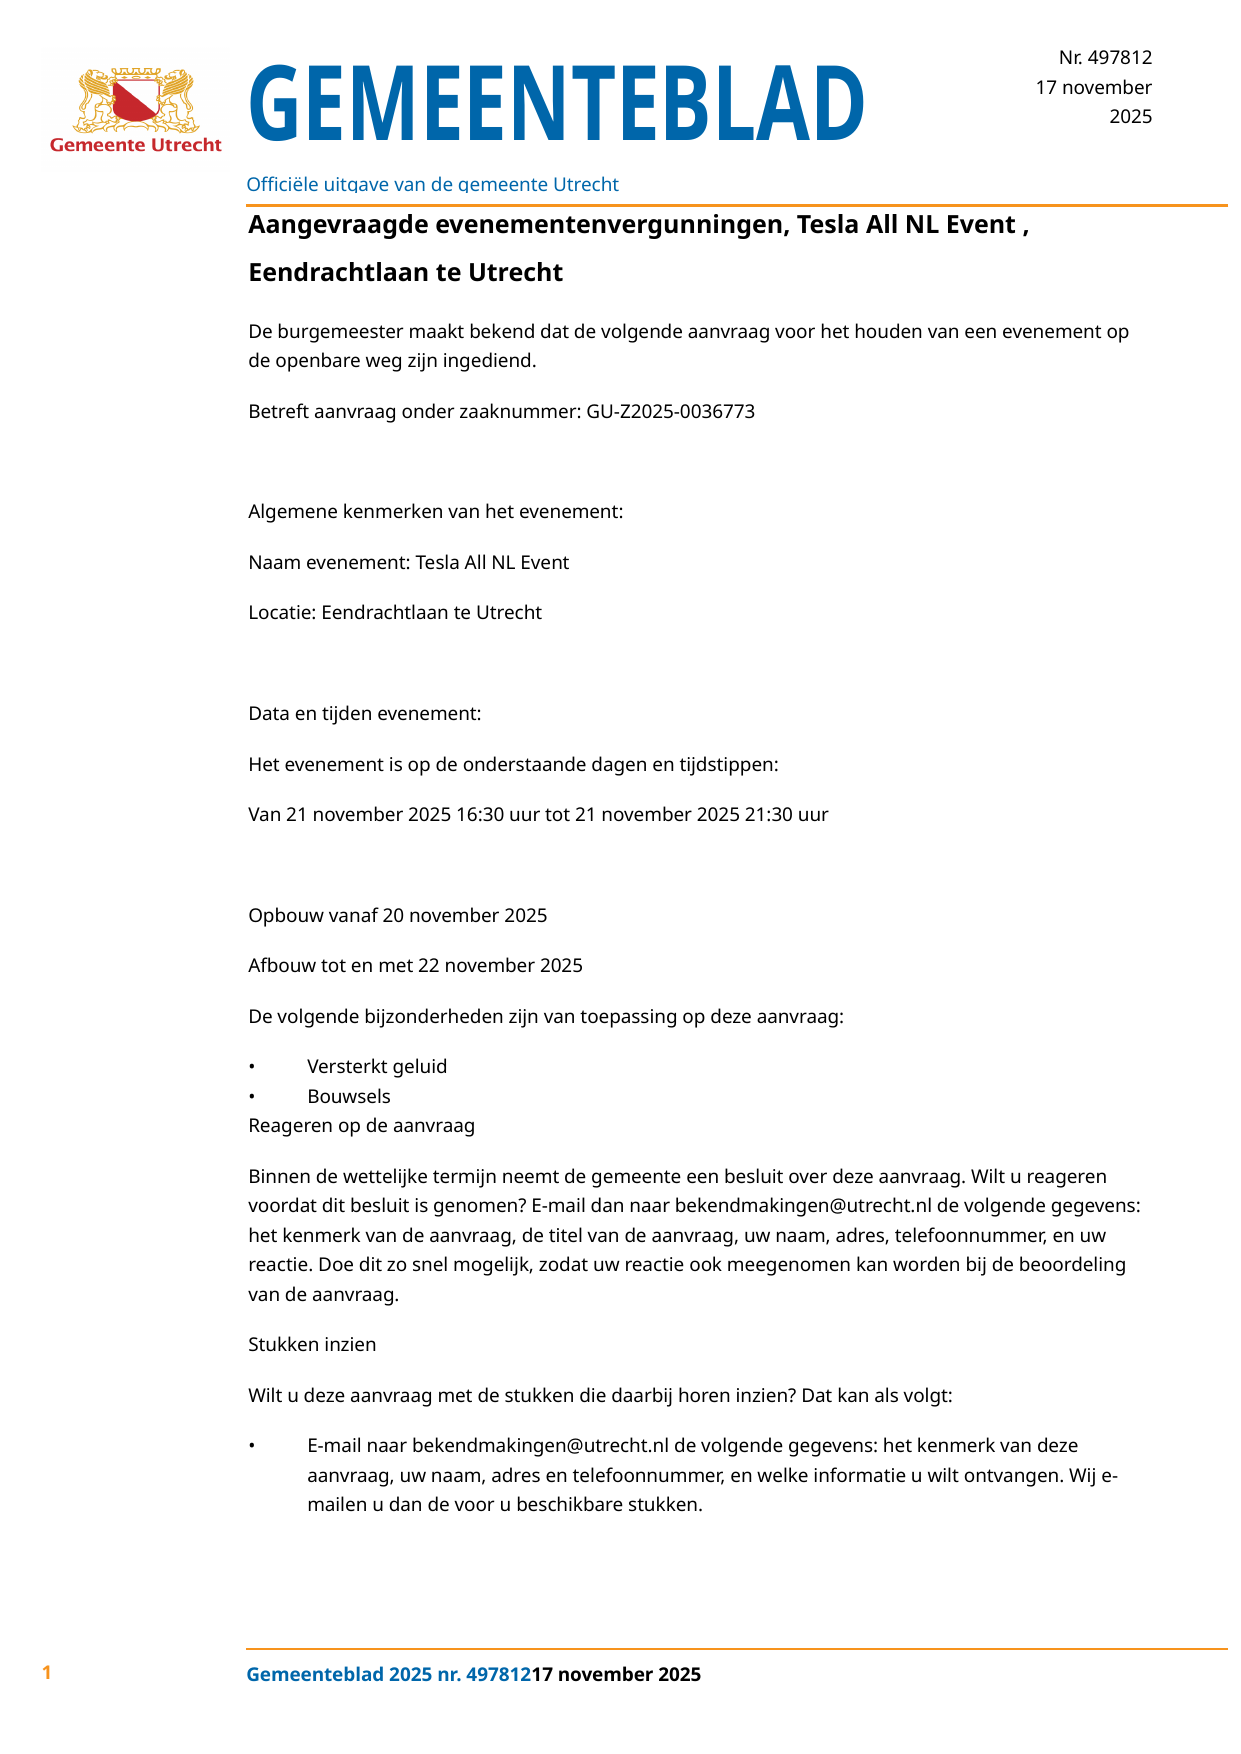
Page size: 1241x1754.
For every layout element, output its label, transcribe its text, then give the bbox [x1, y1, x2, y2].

text Aangevraagde evenementenvergunningen, Tesla All NL Event , Eendrachtlaan te Utrecht [248, 207, 1152, 288]
text Data en tijden evenement: [248, 700, 1152, 726]
text Afbouw tot en met 22 november 2025 [248, 952, 1152, 978]
text Locatie: Eendrachtlaan te Utrecht [248, 599, 1152, 625]
list Versterkt geluid [248, 1053, 1152, 1079]
text Het evenement is op de onderstaande dagen en tijdstippen: [248, 751, 1152, 777]
text Opbouw vanaf 20 november 2025 [248, 902, 1152, 928]
text De volgende bijzonderheden zijn van toepassing op deze aanvraag: [248, 1003, 1152, 1029]
text Betreft aanvraag onder zaaknummer: GU-Z2025-0036773 [248, 398, 1152, 424]
text Van 21 november 2025 16:30 uur tot 21 november 2025 21:30 uur [248, 801, 1152, 827]
text Reageren op de aanvraag [248, 1112, 1152, 1138]
list Bouwsels [248, 1083, 1152, 1109]
text Binnen de wettelijke termijn neemt de gemeente een besluit over deze aanvraag. Wilt u reageren voordat dit besluit is genomen? E-mail dan naar bekendmakingen@utrecht.nl de volgende gegevens: het kenmerk van de aanvraag, de titel van de aanvraag, uw naam, adres, telefoonnummer, en uw reactie. Doe dit zo snel mogelijk, zodat uw reactie ook meegenomen kan worden bij de beoordeling van de aanvraag. [248, 1163, 1152, 1307]
list E-mail naar bekendmakingen@utrecht.nl de volgende gegevens: het kenmerk van deze aanvraag, uw naam, adres en telefoonnummer, en welke informatie u wilt ontvangen. Wij e-mailen u dan de voor u beschikbare stukken. [248, 1432, 1152, 1517]
text Stukken inzien [248, 1332, 1152, 1357]
text Wilt u deze aanvraag met de stukken die daarbij horen inzien? Dat kan als volgt: [248, 1382, 1152, 1408]
text Naam evenement: Tesla All NL Event [248, 549, 1152, 575]
text De burgemeester maakt bekend dat de volgende aanvraag voor het houden van een evenement op de openbare weg zijn ingediend. [248, 318, 1152, 373]
picture [41, 47, 231, 172]
text Algemene kenmerken van het evenement: [248, 499, 1152, 524]
